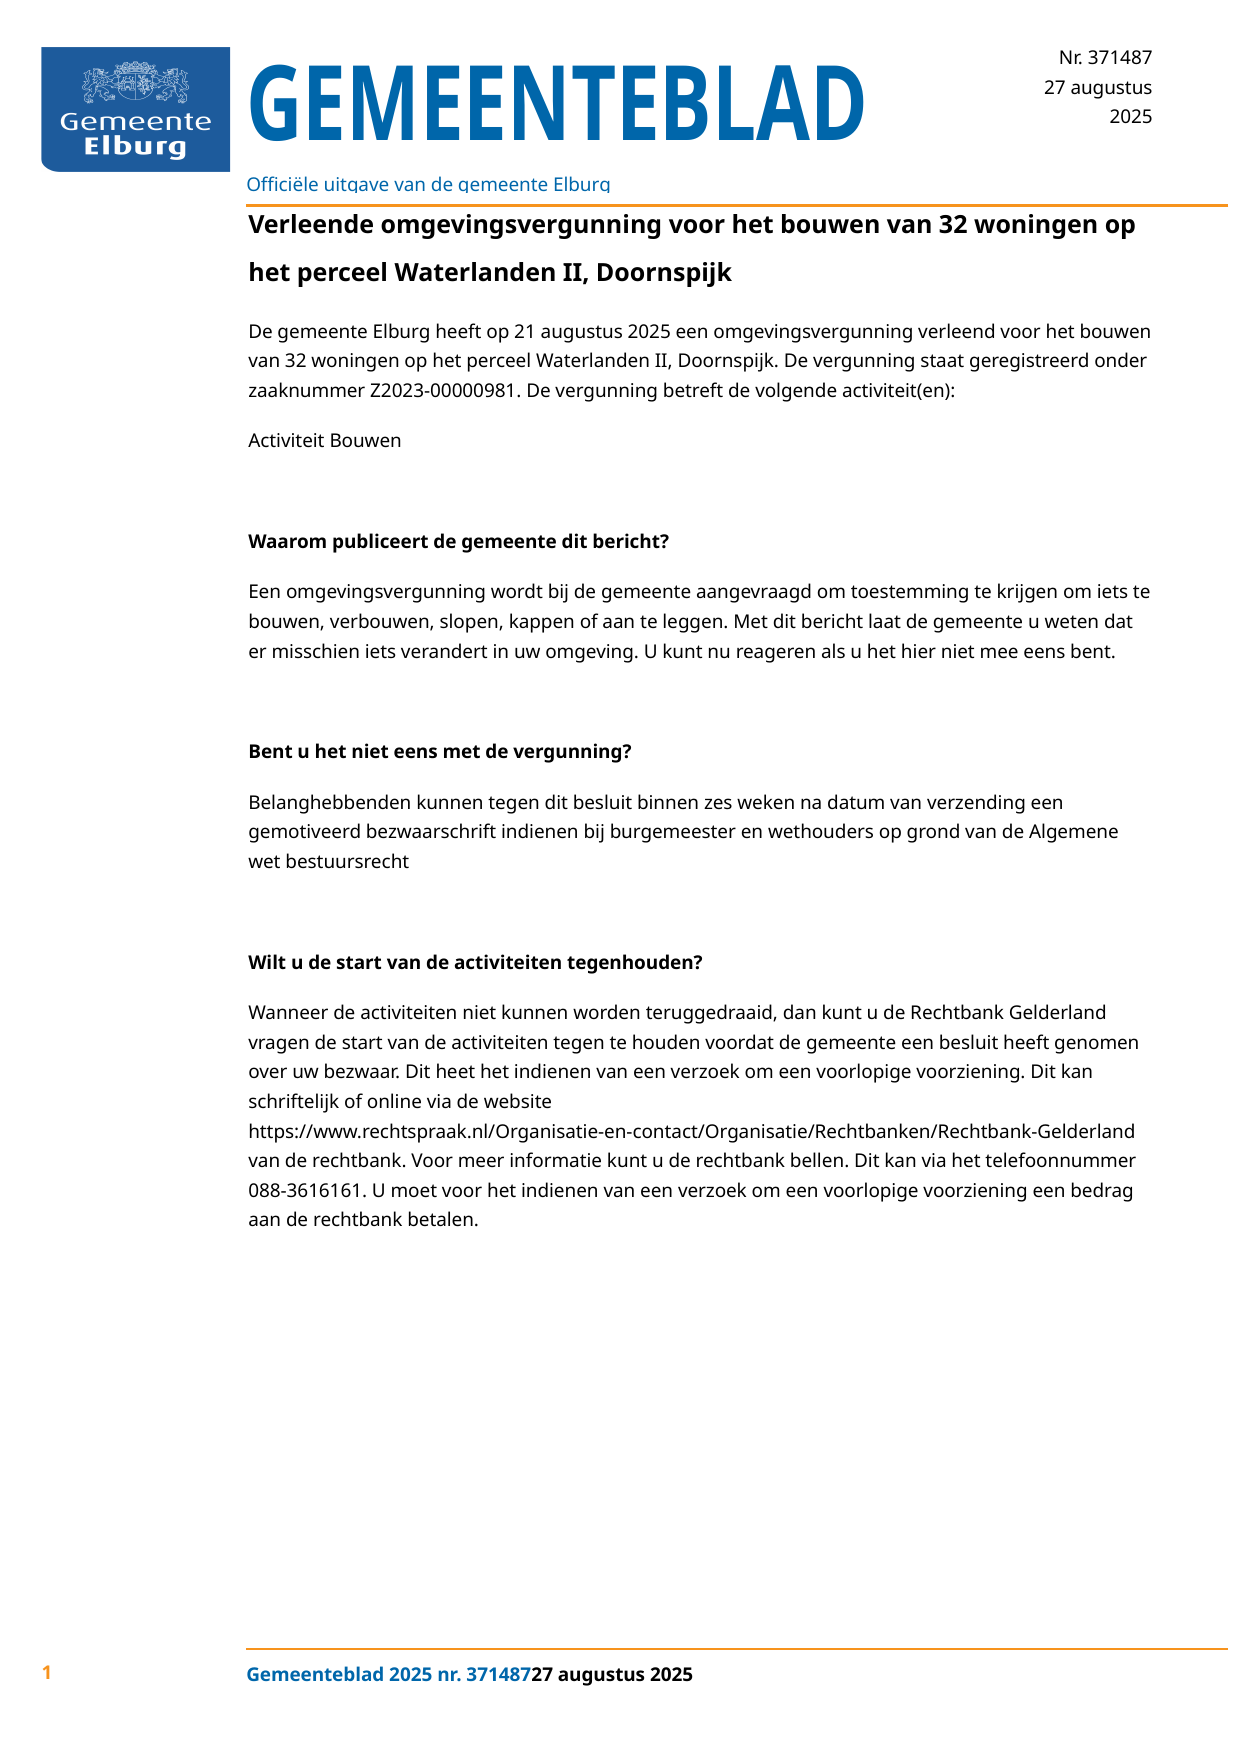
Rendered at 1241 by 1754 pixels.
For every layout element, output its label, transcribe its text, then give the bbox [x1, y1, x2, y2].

text Wanneer de activiteiten niet kunnen worden teruggedraaid, dan kunt u de Rechtbank Gelderland vragen de start van de activiteiten tegen te houden voordat de gemeente een besluit heeft genomen over uw bezwaar. Dit heet het indienen van een verzoek om een voorlopige voorziening. Dit kan schriftelijk of online via de website https://www.rechtspraak.nl/Organisatie-en-contact/Organisatie/Rechtbanken/Rechtbank-Gelderland van de rechtbank. Voor meer informatie kunt u de rechtbank bellen. Dit kan via het telefoonnummer 088-3616161. U moet voor het indienen van een verzoek om een voorlopige voorziening een bedrag aan de rechtbank betalen. [248, 999, 1152, 1232]
text Een omgevingsvergunning wordt bij de gemeente aangevraagd om toestemming te krijgen om iets te bouwen, verbouwen, slopen, kappen of aan te leggen. Met dit bericht laat de gemeente u weten dat er misschien iets verandert in uw omgeving. U kunt nu reageren als u het hier niet mee eens bent. [248, 579, 1152, 664]
picture [41, 47, 231, 172]
text Waarom publiceert de gemeente dit bericht? [248, 528, 1152, 554]
text Activiteit Bouwen [248, 427, 1152, 453]
text Belanghebbenden kunnen tegen dit besluit binnen zes weken na datum van verzending een gemotiveerd bezwaarschrift indienen bij burgemeester en wethouders op grond van de Algemene wet bestuursrecht [248, 789, 1152, 874]
text Bent u het niet eens met de vergunning? [248, 739, 1152, 764]
text Verleende omgevingsvergunning voor het bouwen van 32 woningen op het perceel Waterlanden II, Doornspijk [248, 207, 1152, 288]
text Wilt u de start van de activiteiten tegenhouden? [248, 949, 1152, 975]
text De gemeente Elburg heeft op 21 augustus 2025 een omgevingsvergunning verleend voor het bouwen van 32 woningen op het perceel Waterlanden II, Doornspijk. De vergunning staat geregistreerd onder zaaknummer Z2023-00000981. De vergunning betreft de volgende activiteit(en): [248, 318, 1152, 403]
